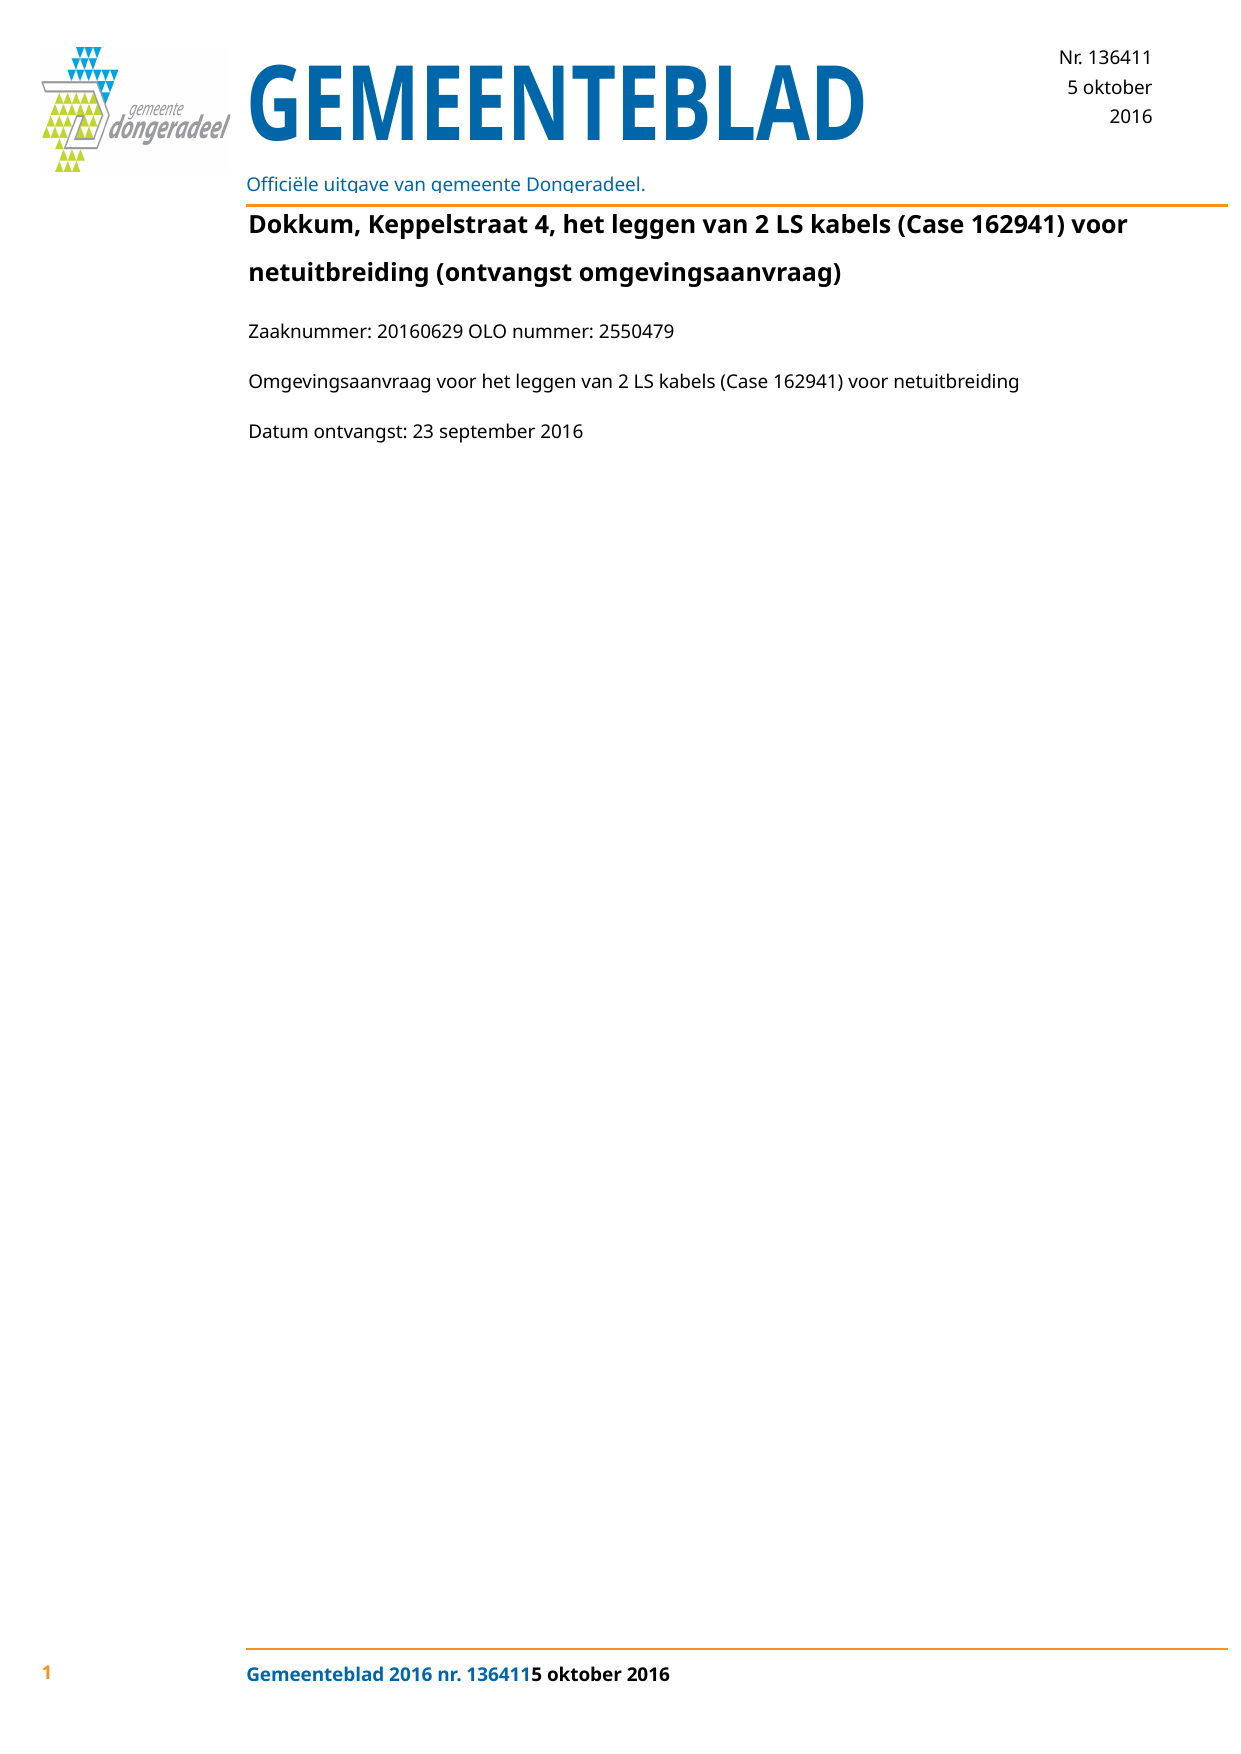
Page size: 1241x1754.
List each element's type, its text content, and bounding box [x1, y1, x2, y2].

text Datum ontvangst: 23 september 2016 [248, 419, 1152, 444]
picture [107, 73, 113, 80]
text Zaaknummer: 20160629 OLO nummer: 2550479 [248, 318, 1152, 344]
text Dokkum, Keppelstraat 4, het leggen van 2 LS kabels (Case 162941) voor netuitbreiding (ontvangst omgevingsaanvraag) [248, 207, 1152, 288]
picture [41, 47, 231, 172]
text Omgevingsaanvraag voor het leggen van 2 LS kabels (Case 162941) voor netuitbreiding [248, 368, 1152, 394]
picture [99, 72, 104, 80]
